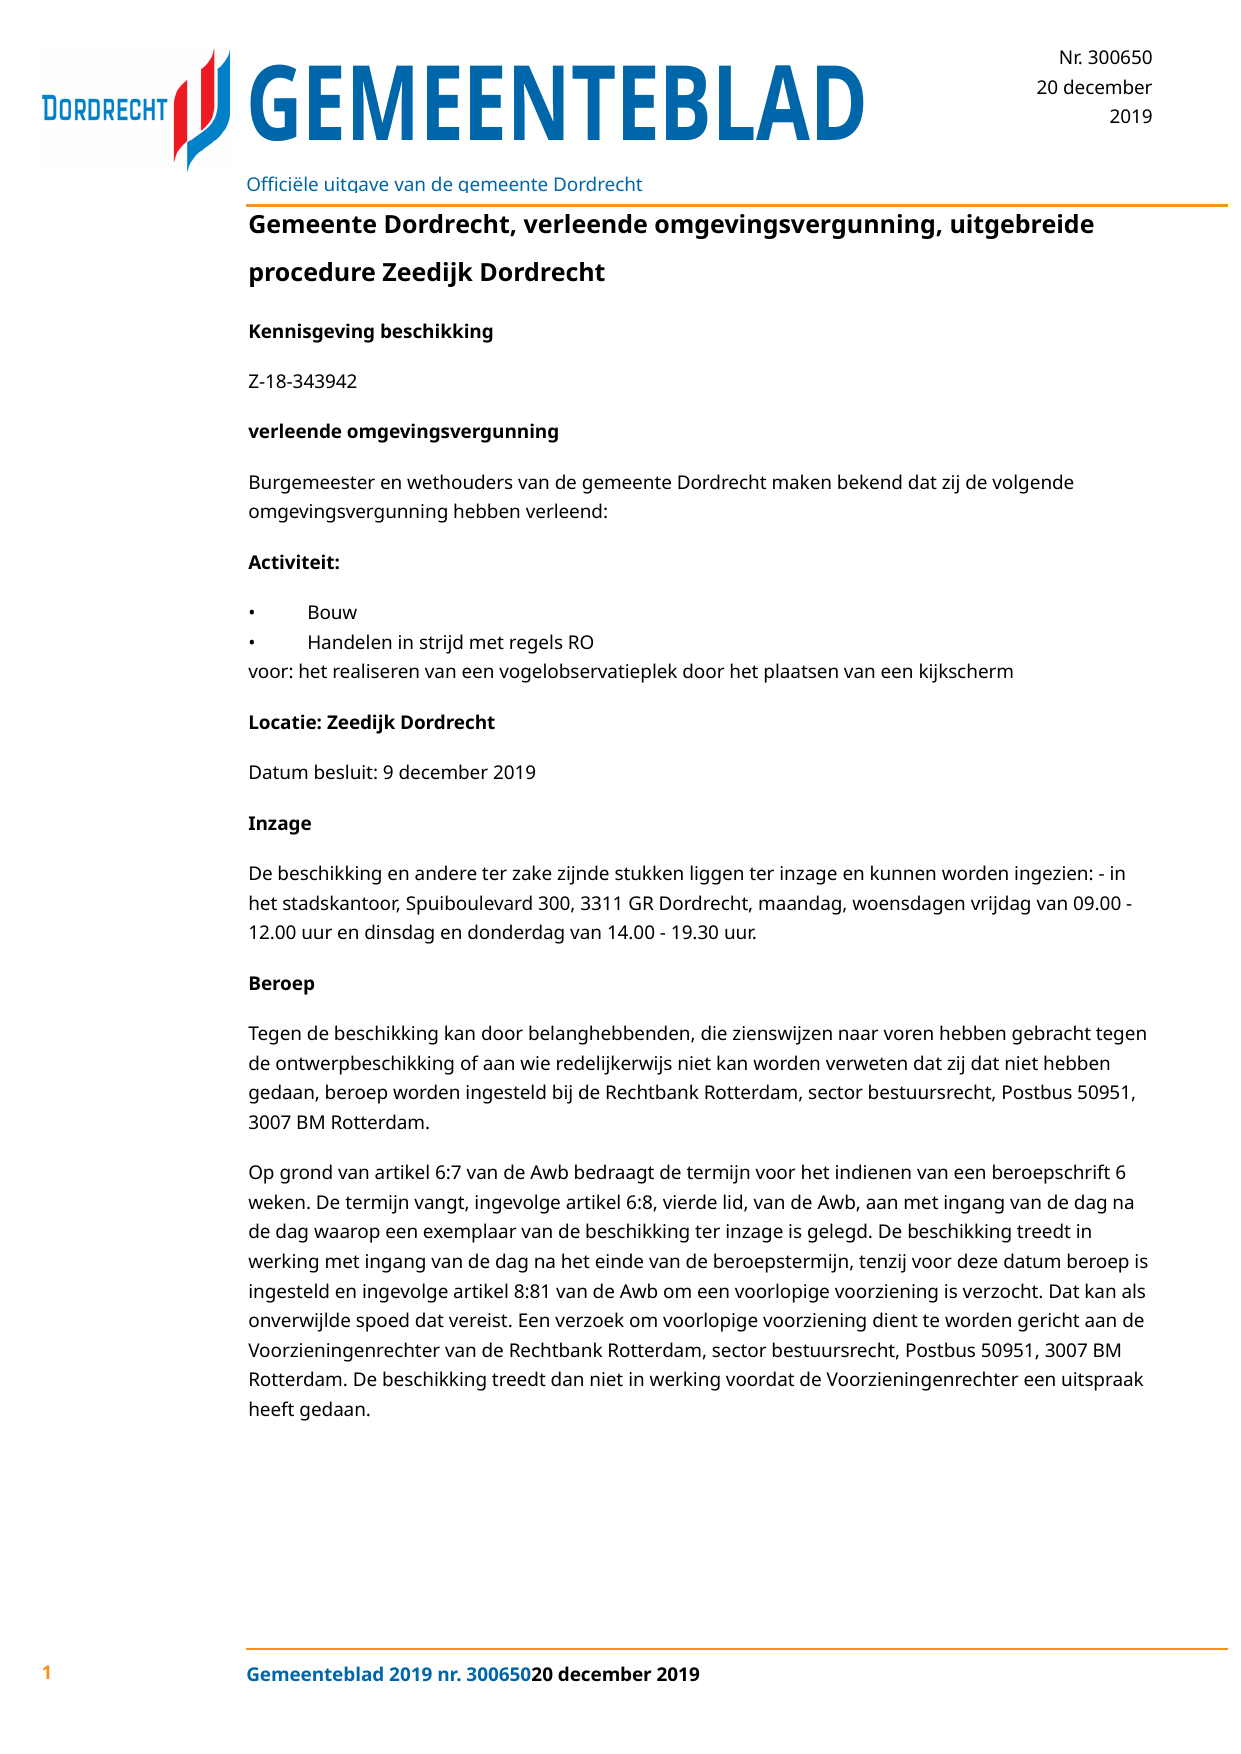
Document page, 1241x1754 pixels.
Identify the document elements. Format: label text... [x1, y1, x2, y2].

list Handelen in strijd met regels RO [248, 629, 1152, 655]
text Op grond van artikel 6:7 van de Awb bedraagt de termijn voor het indienen van een beroepschrift 6 weken. De termijn vangt, ingevolge artikel 6:8, vierde lid, van de Awb, aan met ingang van de dag na de dag waarop een exemplaar van de beschikking ter inzage is gelegd. De beschikking treedt in werking met ingang van de dag na het einde van de beroepstermijn, tenzij voor deze datum beroep is ingesteld en ingevolge artikel 8:81 van de Awb om een voorlopige voorziening is verzocht. Dat kan als onverwijlde spoed dat vereist. Een verzoek om voorlopige voorziening dient te worden gericht aan de Voorzieningenrechter van de Rechtbank Rotterdam, sector bestuursrecht, Postbus 50951, 3007 BM Rotterdam. De beschikking treedt dan niet in werking voordat de Voorzieningenrechter een uitspraak heeft gedaan. [248, 1159, 1152, 1422]
picture [41, 47, 231, 172]
list Bouw [248, 599, 1152, 625]
text verleende omgevingsvergunning [248, 419, 1152, 444]
text Beroep [248, 970, 1152, 996]
text Z-18-343942 [248, 368, 1152, 394]
text Activiteit: [248, 549, 1152, 575]
text Tegen de beschikking kan door belanghebbenden, die zienswijzen naar voren hebben gebracht tegen de ontwerpbeschikking of aan wie redelijkerwijs niet kan worden verweten dat zij dat niet hebben gedaan, beroep worden ingesteld bij de Rechtbank Rotterdam, sector bestuursrecht, Postbus 50951, 3007 BM Rotterdam. [248, 1020, 1152, 1135]
text Kennisgeving beschikking [248, 318, 1152, 344]
text Locatie: Zeedijk Dordrecht [248, 709, 1152, 735]
text Datum besluit: 9 december 2019 [248, 759, 1152, 785]
text Inzage [248, 810, 1152, 836]
text Gemeente Dordrecht, verleende omgevingsvergunning, uitgebreide procedure Zeedijk Dordrecht [248, 207, 1152, 288]
text Burgemeester en wethouders van de gemeente Dordrecht maken bekend dat zij de volgende omgevingsvergunning hebben verleend: [248, 469, 1152, 524]
text voor: het realiseren van een vogelobservatieplek door het plaatsen van een kijkscherm [248, 659, 1152, 684]
text De beschikking en andere ter zake zijnde stukken liggen ter inzage en kunnen worden ingezien: - in het stadskantoor, Spuiboulevard 300, 3311 GR Dordrecht, maandag, woensdagen vrijdag van 09.00 - 12.00 uur en dinsdag en donderdag van 14.00 - 19.30 uur. [248, 860, 1152, 945]
